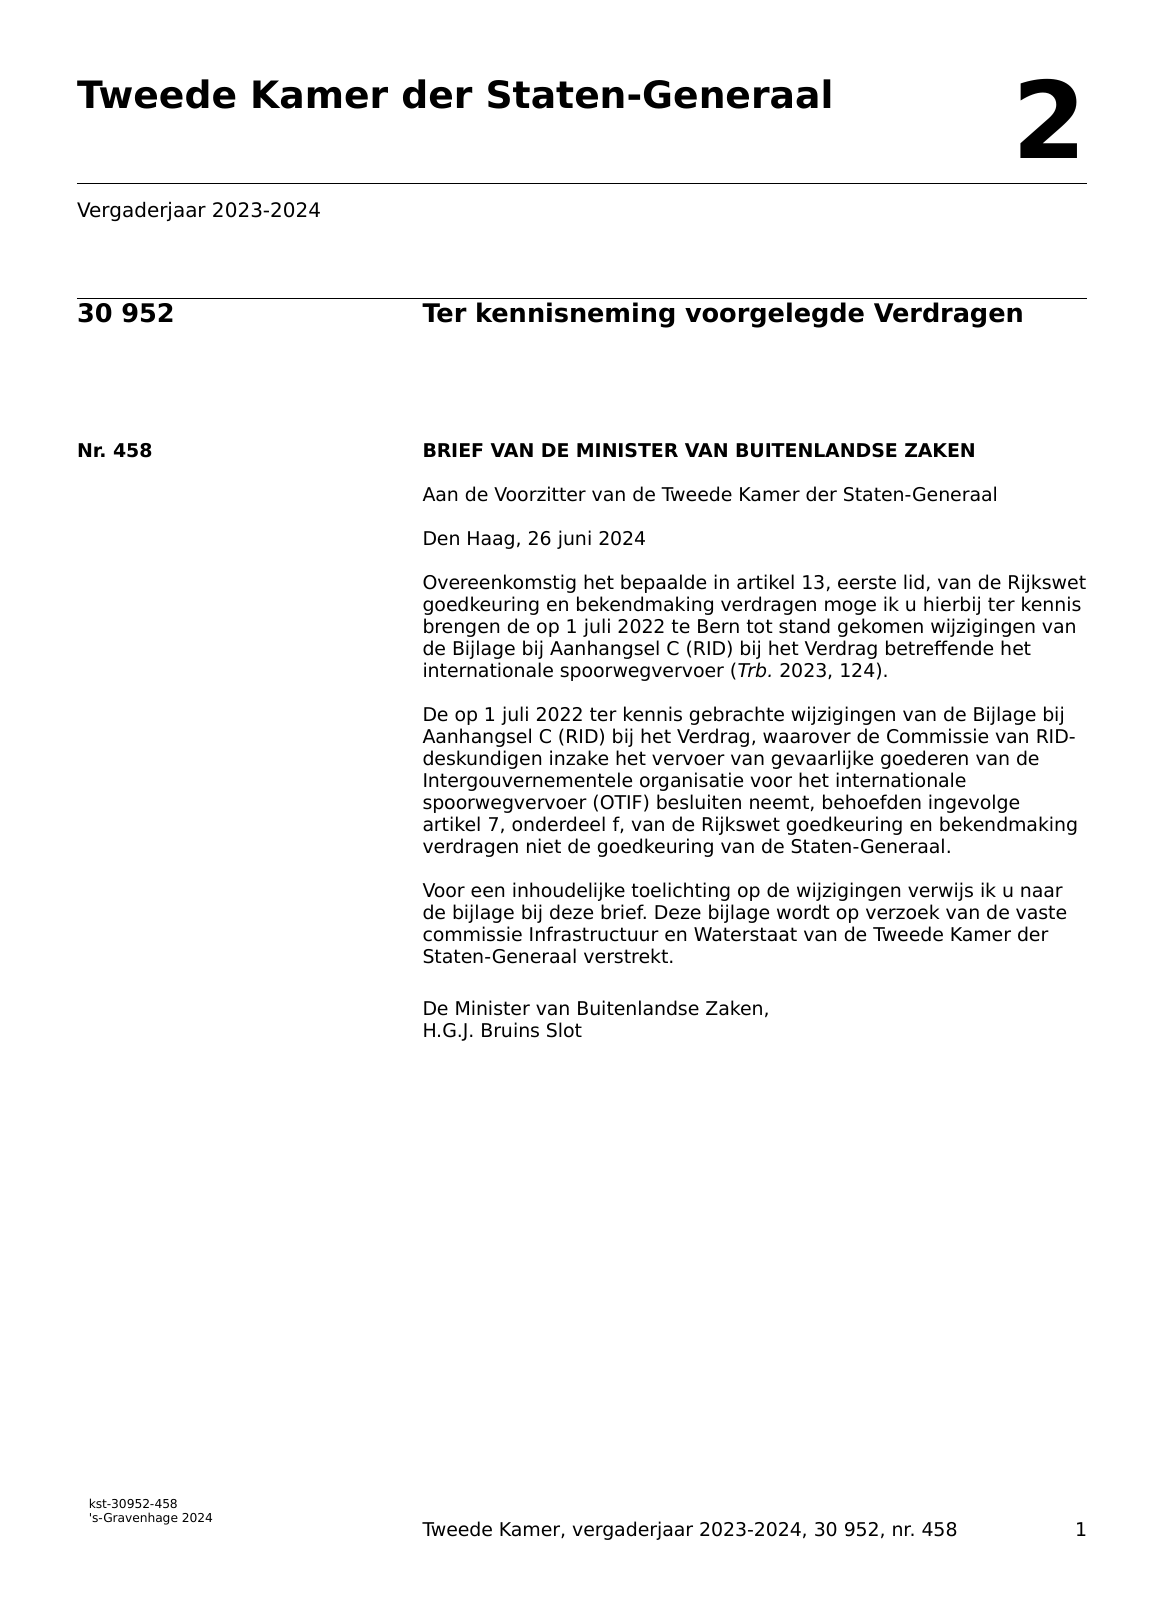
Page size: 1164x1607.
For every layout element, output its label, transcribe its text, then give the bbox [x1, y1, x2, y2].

text De op 1 juli 2022 ter kennis gebrachte wijzigingen van de Bijlage bij Aanhangsel C (RID) bij het Verdrag, waarover de Commissie van RID-deskundigen inzake het vervoer van gevaarlijke goederen van de Intergouvernementele organisatie voor het internationale spoorwegvervoer (OTIF) besluiten neemt, behoefden ingevolge artikel 7, onderdeel f, van de Rijkswet goedkeuring en bekendmaking verdragen niet de goedkeuring van de Staten-Generaal. [422, 704, 1087, 858]
subtitle 30 952 Ter kennisneming voorgelegde Verdragen [77, 299, 1087, 329]
text Aan de Voorzitter van de Tweede Kamer der Staten-Generaal [422, 484, 1087, 506]
text 's-Gravenhage 2024 [88, 1511, 323, 1525]
text Voor een inhoudelijke toelichting op de wijzigingen verwijs ik u naar de bijlage bij deze brief. Deze bijlage wordt op verzoek van de vaste commissie Infrastructuur en Waterstaat van de Tweede Kamer der Staten-Generaal verstrekt. [422, 880, 1087, 968]
text De Minister van Buitenlandse Zaken, H.G.J. Bruins Slot [422, 998, 1087, 1042]
text kst-30952-458 [88, 1497, 323, 1511]
table_header Tweede Kamer der Staten-Generaal [77, 59, 886, 183]
table_header 2 [886, 59, 1087, 183]
text Den Haag, 26 juni 2024 [422, 528, 1087, 550]
text Overeenkomstig het bepaalde in artikel 13, eerste lid, van de Rijkswet goedkeuring en bekendmaking verdragen moge ik u hierbij ter kennis brengen de op 1 juli 2022 te Bern tot stand gekomen wijzigingen van de Bijlage bij Aanhangsel C (RID) bij het Verdrag betreffende het internationale spoorwegvervoer (Trb. 2023, 124). [422, 572, 1087, 682]
subtitle Nr. 458 BRIEF VAN DE MINISTER VAN BUITENLANDSE ZAKEN [77, 440, 1087, 462]
table_cell Vergaderjaar 2023-2024 [77, 184, 1087, 298]
